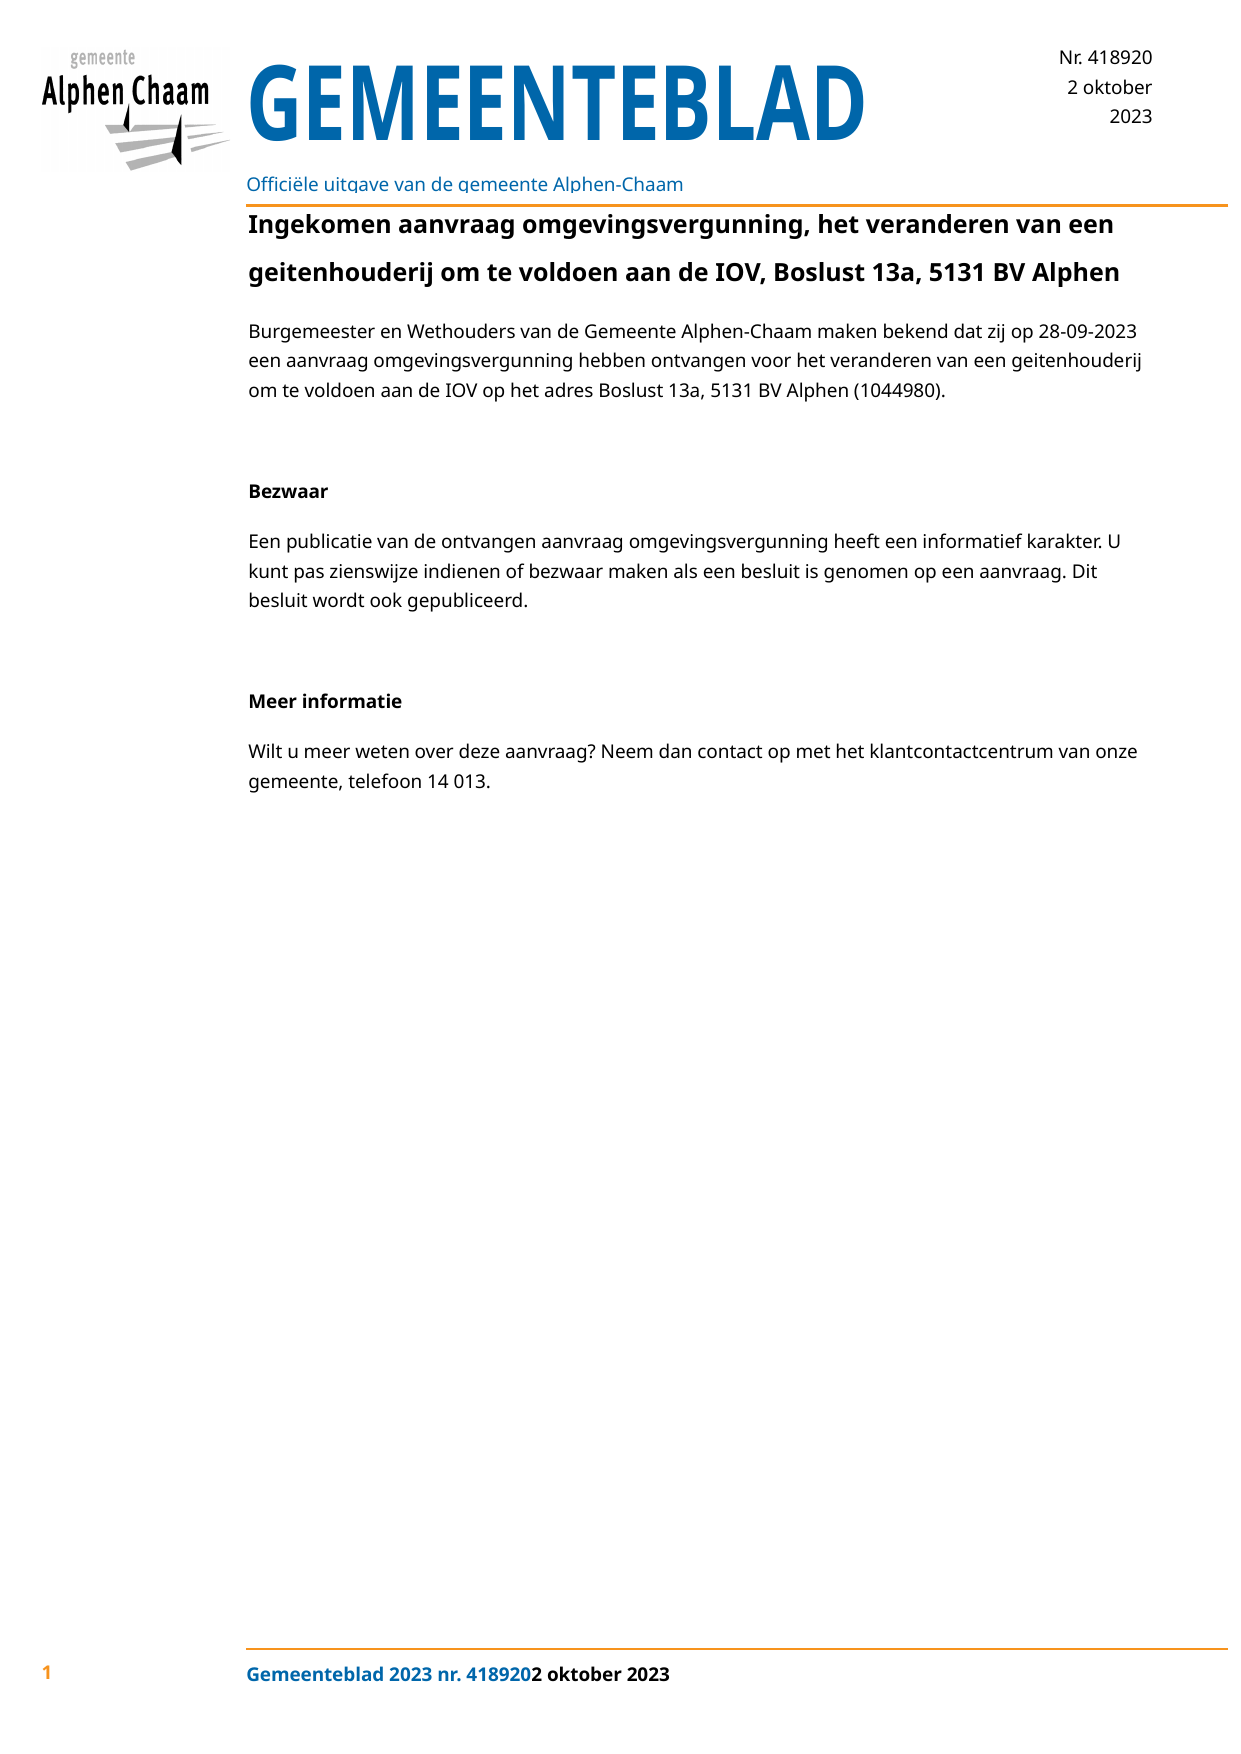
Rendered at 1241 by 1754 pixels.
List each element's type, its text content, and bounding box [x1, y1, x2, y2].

text Wilt u meer weten over deze aanvraag? Neem dan contact op met het klantcontactcentrum van onze gemeente, telefoon 14 013. [248, 739, 1152, 794]
picture [41, 47, 231, 172]
text Burgemeester en Wethouders van de Gemeente Alphen-Chaam maken bekend dat zij op 28-09-2023 een aanvraag omgevingsvergunning hebben ontvangen voor het veranderen van een geitenhouderij om te voldoen aan de IOV op het adres Boslust 13a, 5131 BV Alphen (1044980). [248, 318, 1152, 403]
text Bezwaar [248, 478, 1152, 504]
text Een publicatie van de ontvangen aanvraag omgevingsvergunning heeft een informatief karakter. U kunt pas zienswijze indienen of bezwaar maken als een besluit is genomen op een aanvraag. Dit besluit wordt ook gepubliceerd. [248, 528, 1152, 613]
text Meer informatie [248, 688, 1152, 714]
text Ingekomen aanvraag omgevingsvergunning, het veranderen van een geitenhouderij om te voldoen aan de IOV, Boslust 13a, 5131 BV Alphen [248, 207, 1152, 288]
